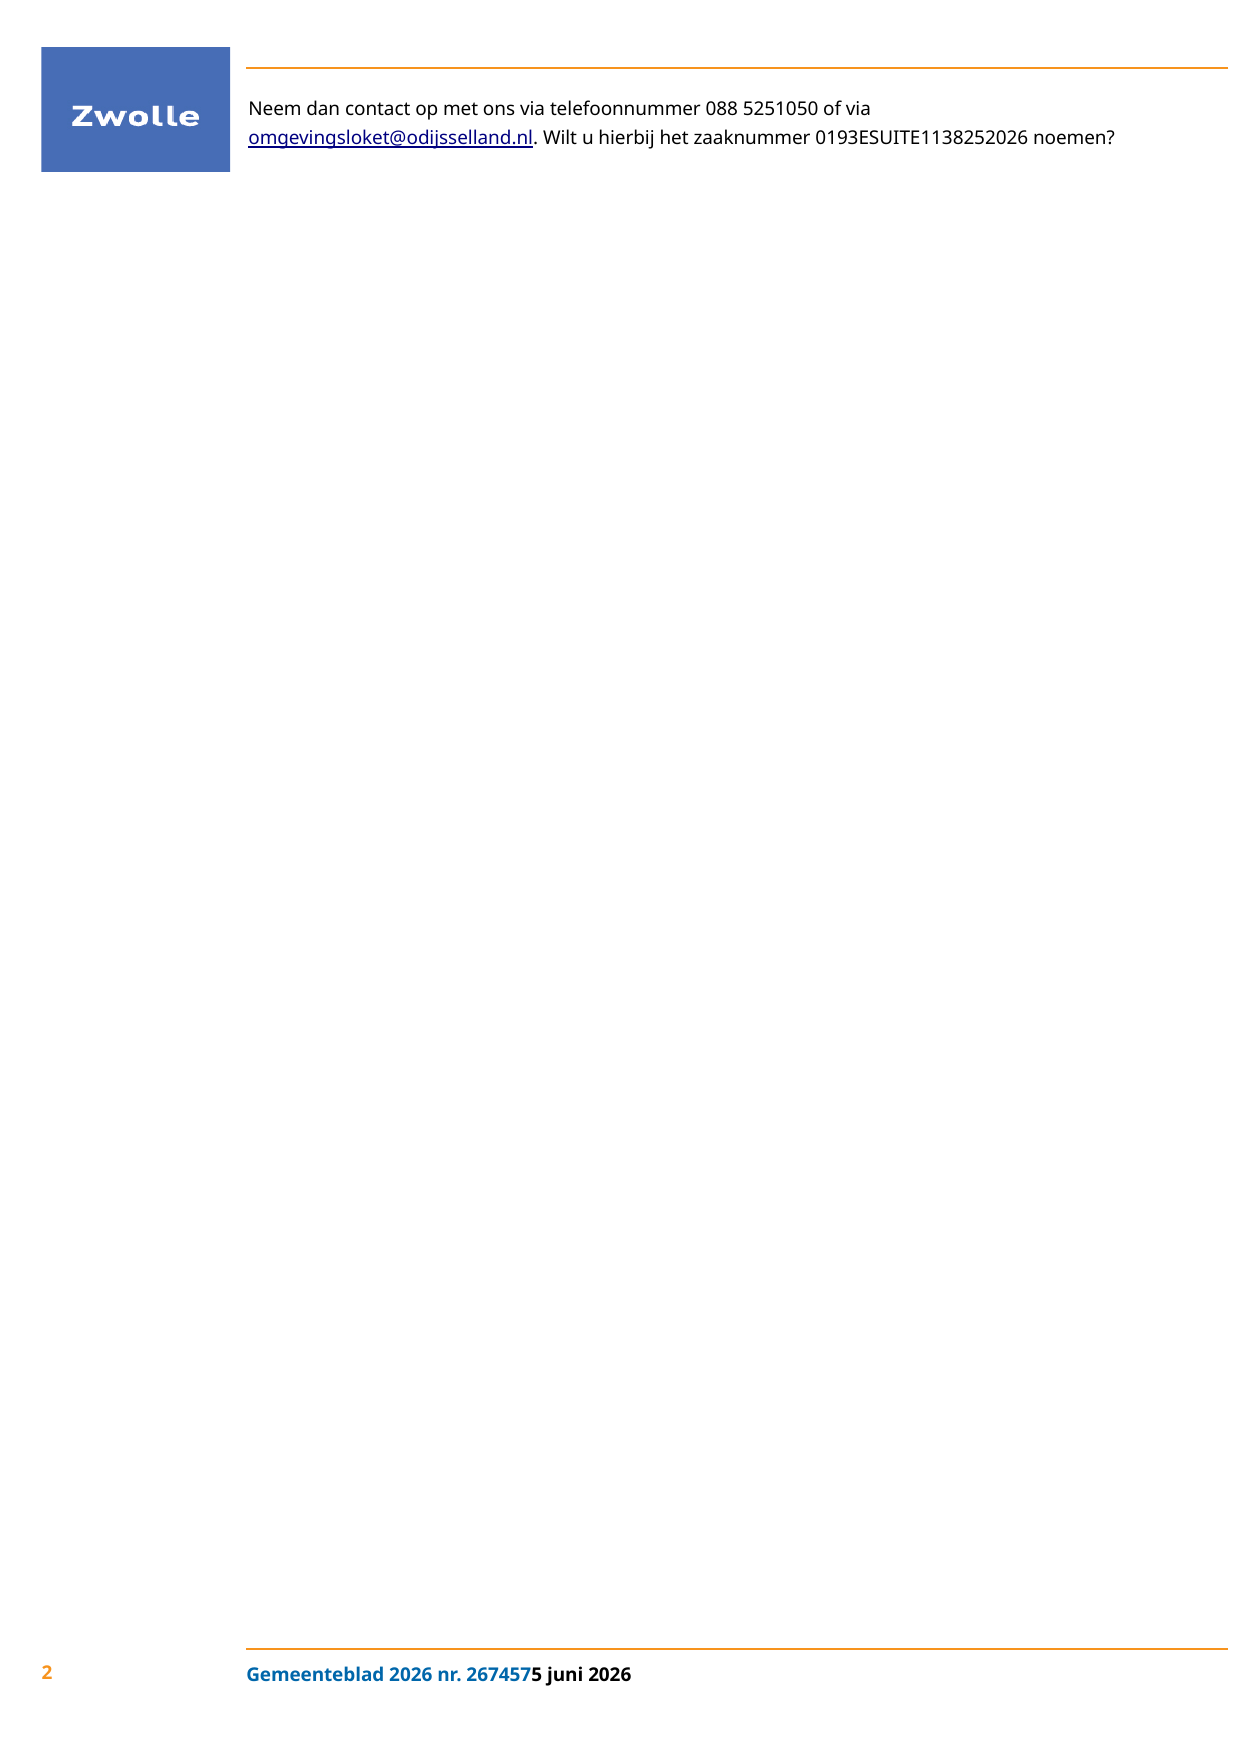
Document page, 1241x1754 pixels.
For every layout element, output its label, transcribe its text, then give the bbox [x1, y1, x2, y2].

text Neem dan contact op met ons via telefoonnummer 088 5251050 of via omgevingsloket@odijsselland.nl. Wilt u hierbij het zaaknummer 0193ESUITE1138252026 noemen? [248, 95, 1152, 150]
picture [41, 47, 231, 172]
